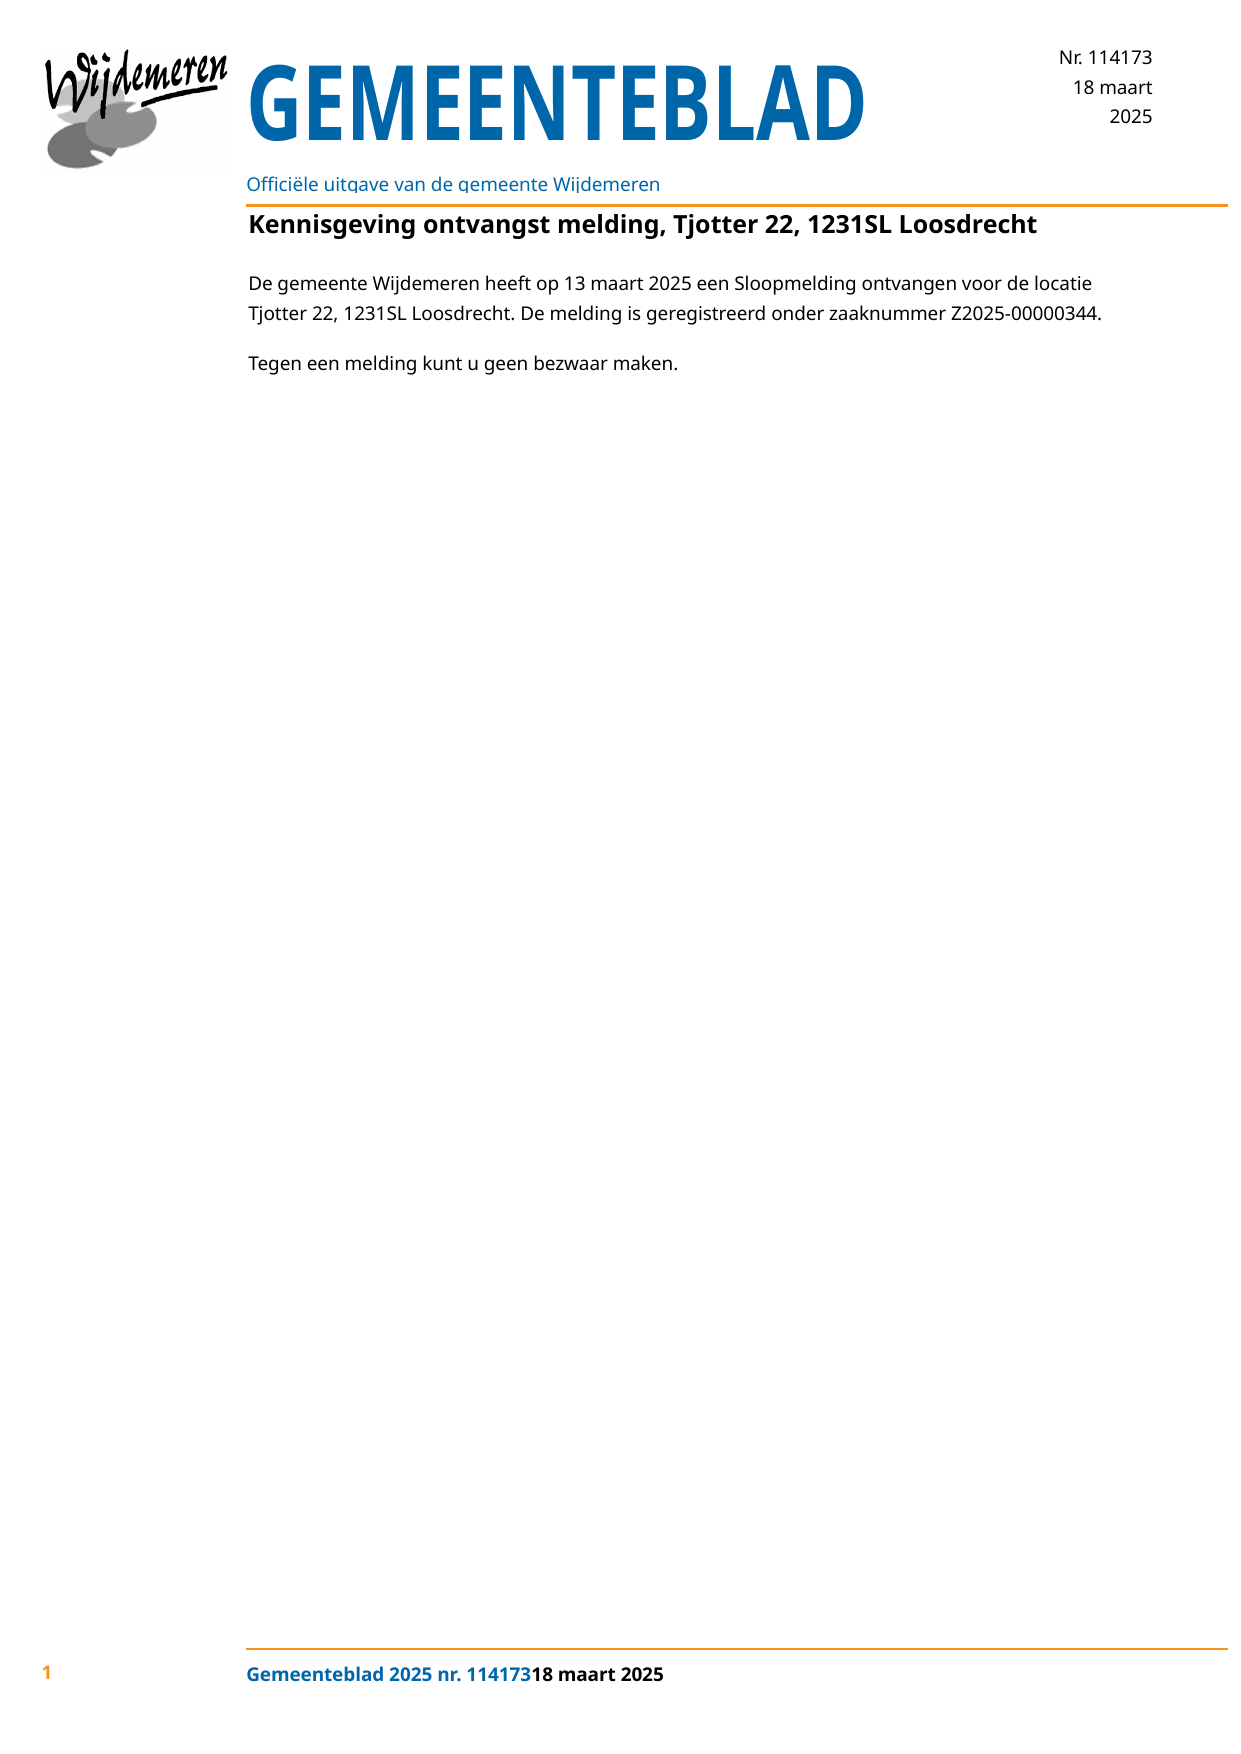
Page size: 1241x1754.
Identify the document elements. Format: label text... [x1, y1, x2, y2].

picture [41, 47, 231, 172]
text Kennisgeving ontvangst melding, Tjotter 22, 1231SL Loosdrecht [248, 207, 1152, 241]
text Tegen een melding kunt u geen bezwaar maken. [248, 350, 1152, 376]
text De gemeente Wijdemeren heeft op 13 maart 2025 een Sloopmelding ontvangen voor de locatie Tjotter 22, 1231SL Loosdrecht. De melding is geregistreerd onder zaaknummer Z2025-00000344. [248, 270, 1152, 326]
